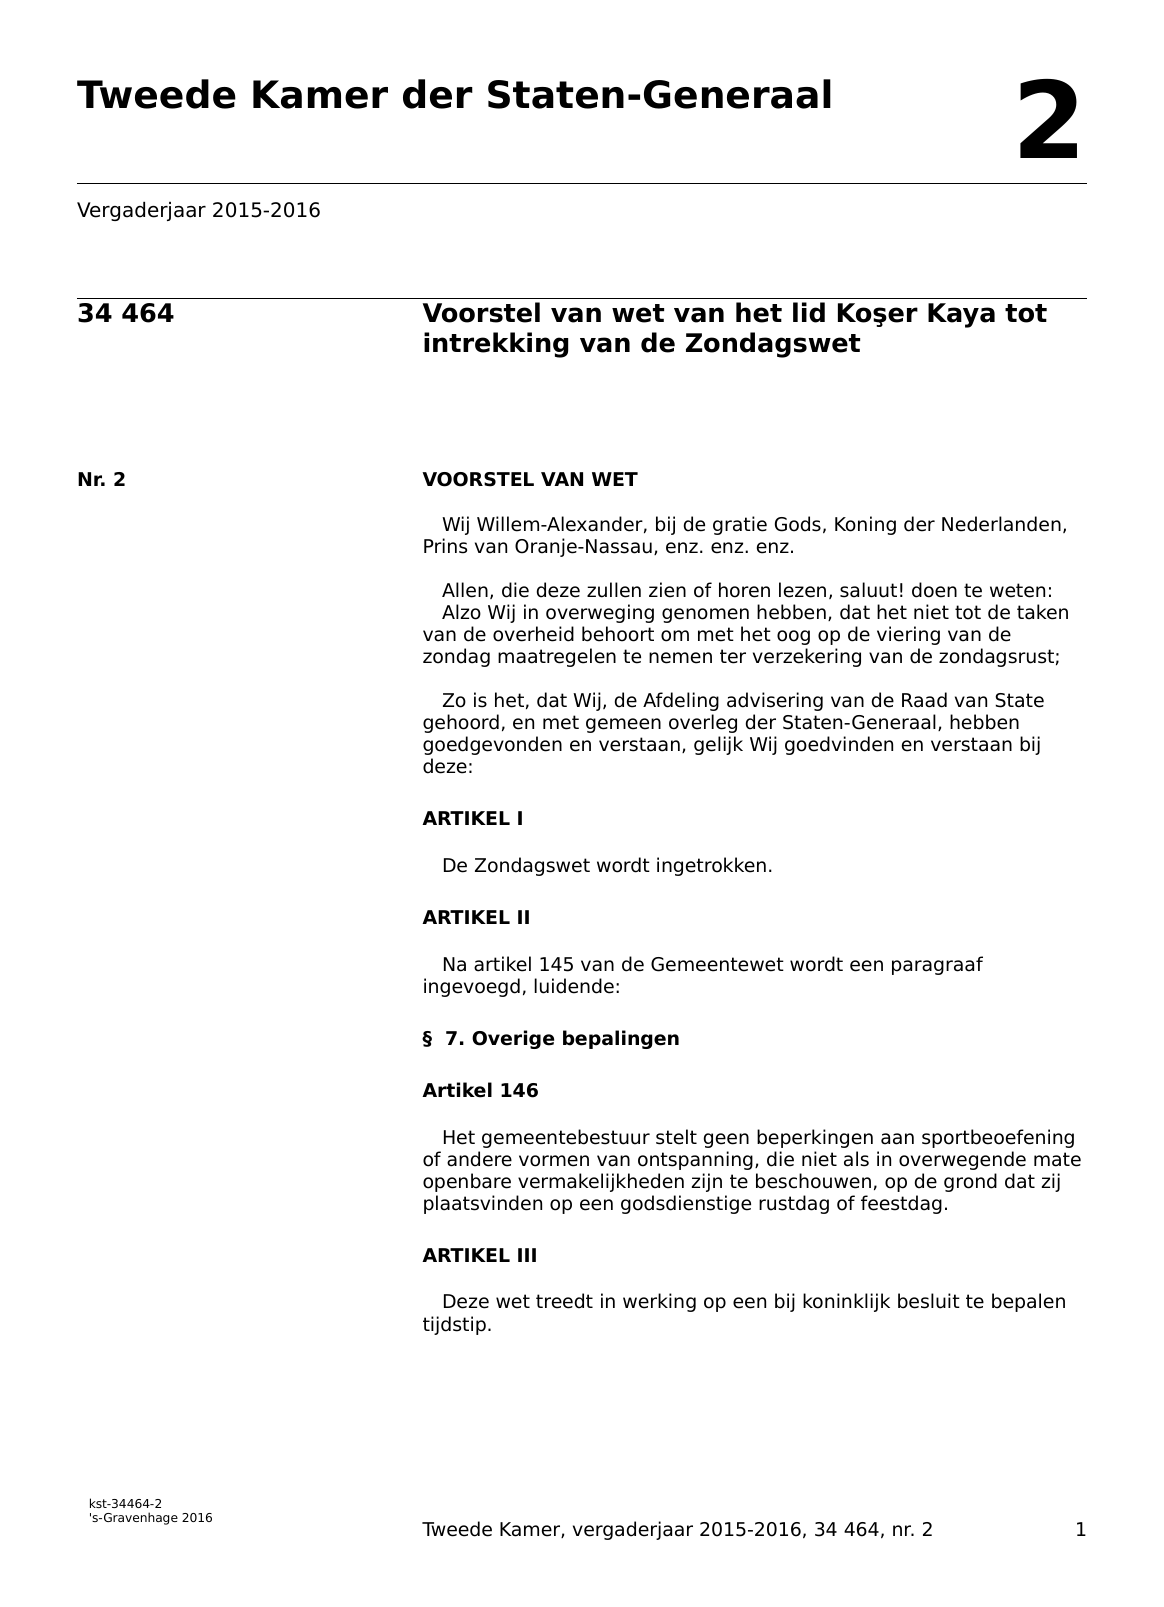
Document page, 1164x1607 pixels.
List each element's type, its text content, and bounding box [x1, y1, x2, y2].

text Wij Willem-Alexander, bij de gratie Gods, Koning der Nederlanden, Prins van Oranje-Nassau, enz. enz. enz. [422, 513, 1087, 557]
subtitle Nr. 2 VOORSTEL VAN WET [77, 469, 1087, 491]
subtitle § 7. Overige bepalingen [422, 1028, 1087, 1049]
subtitle ARTIKEL III [422, 1244, 1087, 1266]
table_header 2 [886, 59, 1087, 183]
text De Zondagswet wordt ingetrokken. [422, 855, 1087, 877]
text 's-Gravenhage 2016 [88, 1511, 323, 1525]
subtitle ARTIKEL I [422, 808, 1087, 830]
text Het gemeentebestuur stelt geen beperkingen aan sportbeoefening of andere vormen van ontspanning, die niet als in overwegende mate openbare vermakelijkheden zijn te beschouwen, op de grond dat zij plaatsvinden op een godsdienstige rustdag of feestdag. [422, 1127, 1087, 1214]
text Alzo Wij in overweging genomen hebben, dat het niet tot de taken van de overheid behoort om met het oog op de viering van de zondag maatregelen te nemen ter verzekering van de zondagsrust; [422, 602, 1087, 668]
text Allen, die deze zullen zien of horen lezen, saluut! doen te weten: [422, 580, 1087, 602]
text Zo is het, dat Wij, de Afdeling advisering van de Raad van State gehoord, en met gemeen overleg der Staten-Generaal, hebben goedgevonden en verstaan, gelijk Wij goedvinden en verstaan bij deze: [422, 690, 1087, 778]
subtitle ARTIKEL II [422, 907, 1087, 929]
text Na artikel 145 van de Gemeentewet wordt een paragraaf ingevoegd, luidende: [422, 954, 1087, 998]
table_cell Vergaderjaar 2015-2016 [77, 184, 1087, 298]
table_header Tweede Kamer der Staten-Generaal [77, 59, 886, 183]
text kst-34464-2 [88, 1497, 323, 1511]
subtitle Artikel 146 [422, 1079, 1087, 1102]
subtitle 34 464 Voorstel van wet van het lid Koşer Kaya tot intrekking van de Zondagswet [77, 299, 1087, 358]
text Deze wet treedt in werking op een bij koninklijk besluit te bepalen tijdstip. [422, 1291, 1087, 1335]
